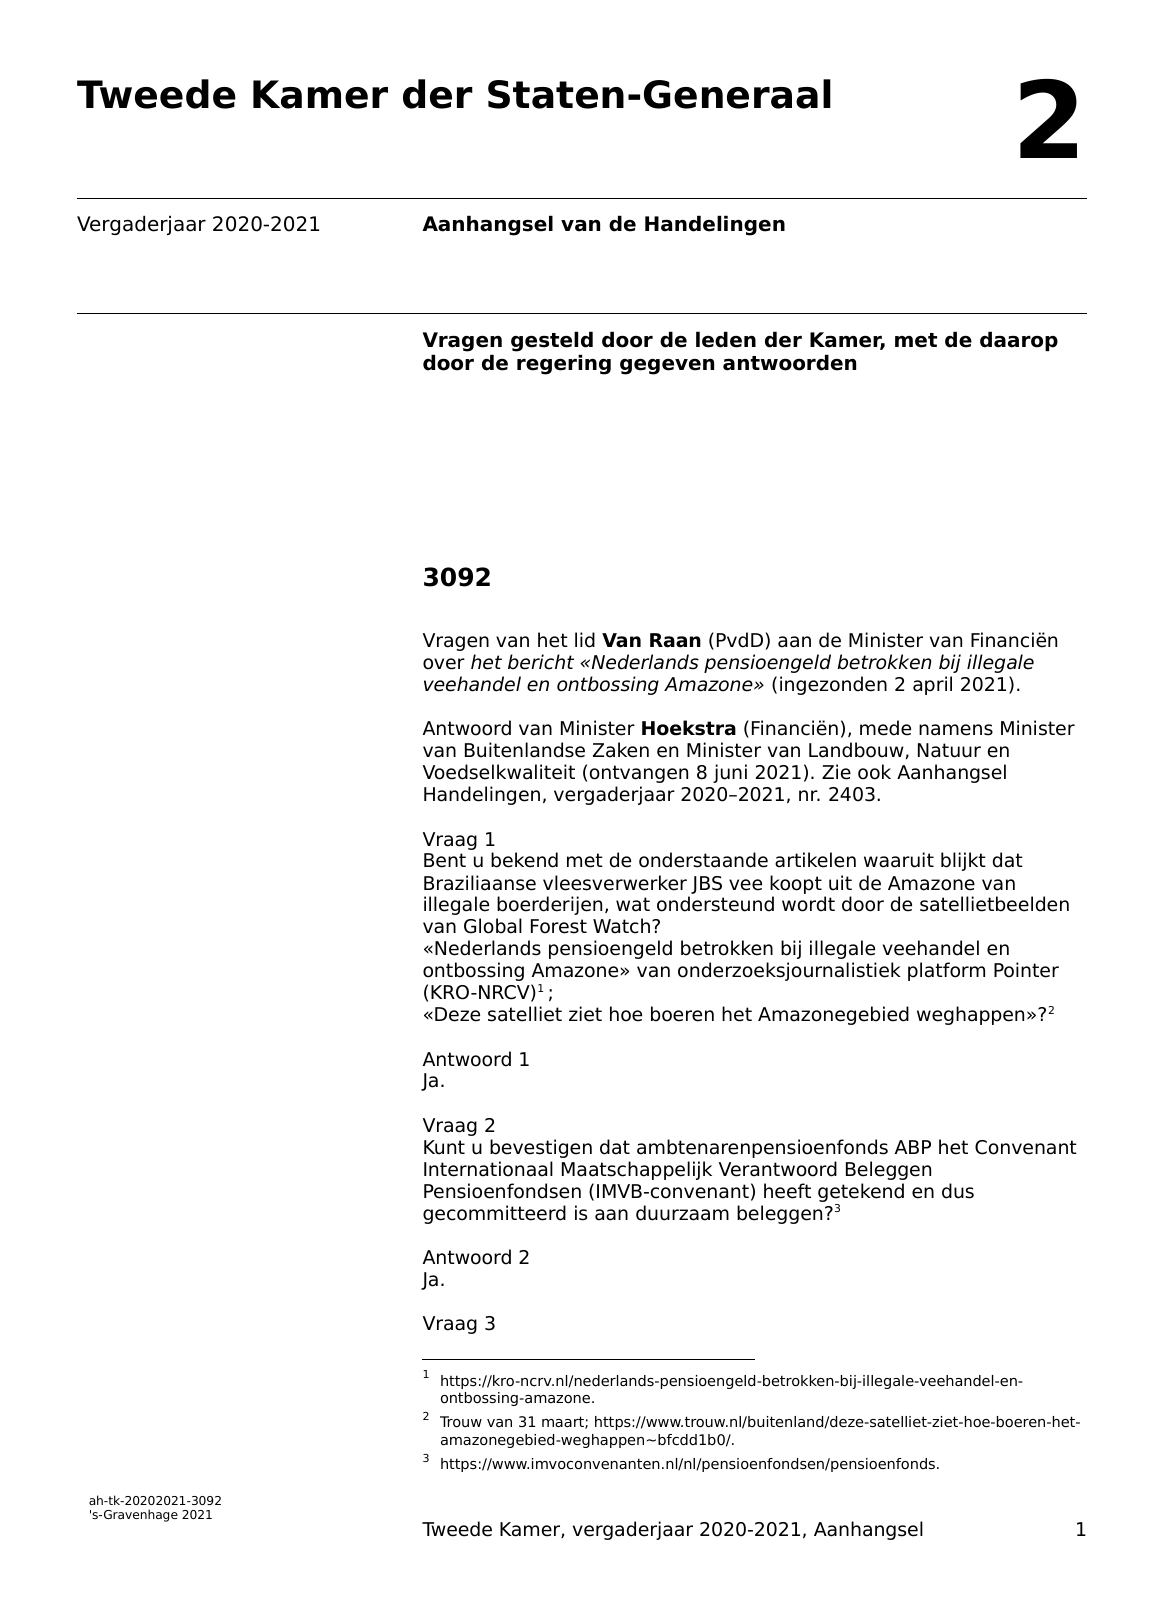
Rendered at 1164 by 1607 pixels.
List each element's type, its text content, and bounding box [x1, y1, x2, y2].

text 3092 [422, 563, 1087, 592]
table_header Tweede Kamer der Staten-Generaal [77, 59, 886, 198]
text Vraag 1 [422, 828, 1087, 850]
text Ja. [422, 1070, 1087, 1092]
text https://www.imvoconvenanten.nl/nl/pensioenfondsen/pensioenfonds. [422, 1452, 1087, 1474]
text Bent u bekend met de onderstaande artikelen waaruit blijkt dat Braziliaanse vleesverwerker JBS vee koopt uit de Amazone van illegale boerderijen, wat ondersteund wordt door de satellietbeelden van Global Forest Watch? [422, 850, 1087, 938]
table_cell Vragen gesteld door de leden der Kamer, met de daarop door de regering gegeven antwoorden [422, 314, 1087, 375]
text https://kro-ncrv.nl/nederlands-pensioengeld-betrokken-bij-illegale-veehandel-en-ontbossing-amazone. [422, 1368, 1087, 1407]
text Antwoord 2 [422, 1247, 1087, 1269]
text ah-tk-20202021-3092 [88, 1494, 323, 1508]
text Vraag 2 [422, 1114, 1087, 1137]
text Ja. [422, 1269, 1087, 1291]
text «Nederlands pensioengeld betrokken bij illegale veehandel en ontbossing Amazone» van onderzoeksjournalistiek platform Pointer (KRO-NRCV); [422, 938, 1087, 1004]
text Kunt u bevestigen dat ambtenarenpensioenfonds ABP het Convenant Internationaal Maatschappelijk Verantwoord Beleggen Pensioenfondsen (IMVB-convenant) heeft getekend en dus gecommitteerd is aan duurzaam beleggen? [422, 1137, 1087, 1224]
table_header 2 [886, 59, 1087, 198]
text «Deze satelliet ziet hoe boeren het Amazonegebied weghappen»? [422, 1004, 1087, 1026]
text Antwoord van Minister Hoekstra (Financiën), mede namens Minister van Buitenlandse Zaken en Minister van Landbouw, Natuur en Voedselkwaliteit (ontvangen 8 juni 2021). Zie ook Aanhangsel Handelingen, vergaderjaar 2020–2021, nr. 2403. [422, 718, 1087, 806]
text Antwoord 1 [422, 1048, 1087, 1070]
text 's-Gravenhage 2021 [88, 1508, 323, 1522]
text Trouw van 31 maart; https://www.trouw.nl/buitenland/deze-satelliet-ziet-hoe-boeren-het-amazonegebied-weghappen~bfcdd1b0/. [422, 1410, 1087, 1449]
table_cell [77, 314, 422, 375]
table_cell Aanhangsel van de Handelingen [422, 199, 1087, 313]
text Vragen van het lid Van Raan (PvdD) aan de Minister van Financiën over het bericht «Nederlands pensioengeld betrokken bij illegale veehandel en ontbossing Amazone» (ingezonden 2 april 2021). [422, 630, 1087, 696]
text Vraag 3 [422, 1313, 1087, 1335]
table_cell Vergaderjaar 2020-2021 [77, 199, 422, 313]
